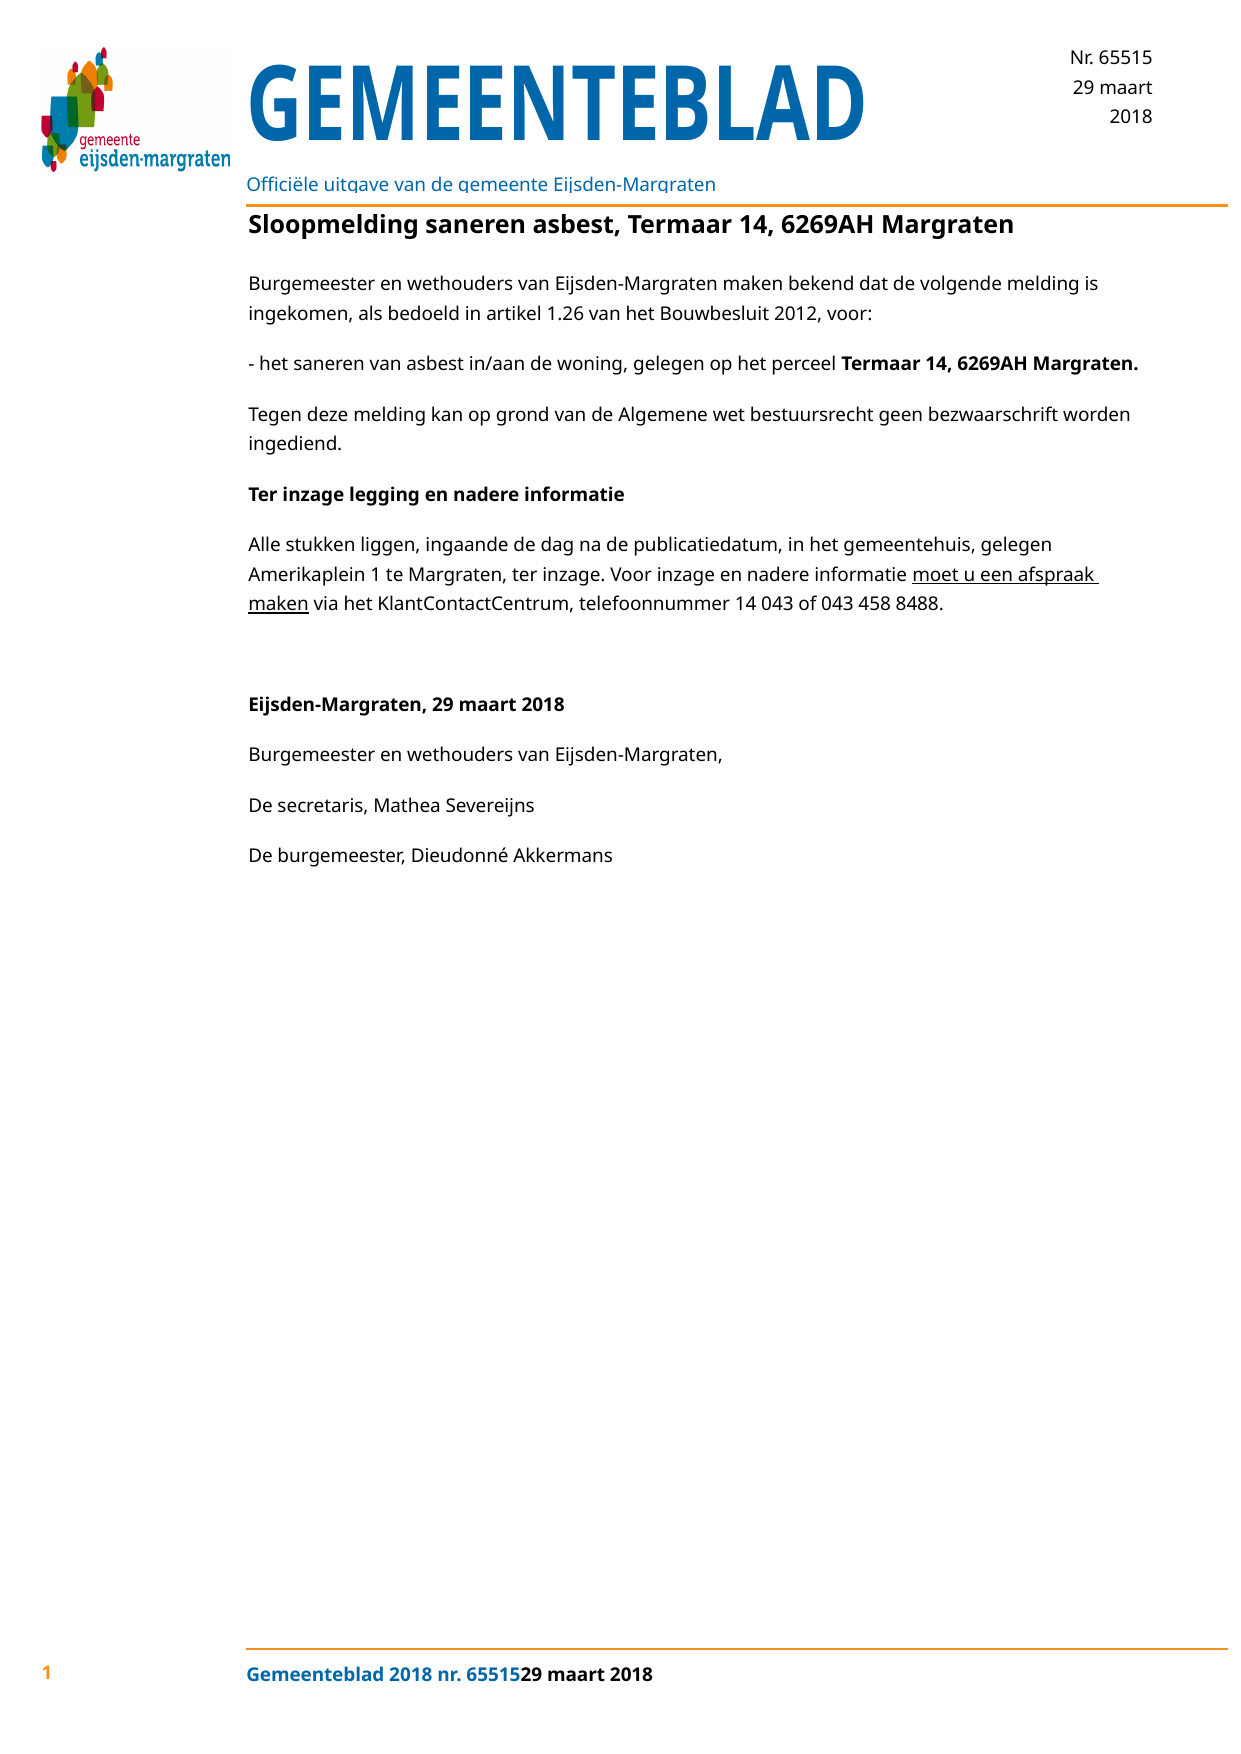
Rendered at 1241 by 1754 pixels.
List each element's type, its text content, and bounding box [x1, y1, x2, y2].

text Sloopmelding saneren asbest, Termaar 14, 6269AH Margraten [248, 207, 1152, 241]
text Ter inzage legging en nadere informatie [248, 481, 1152, 506]
text Burgemeester en wethouders van Eijsden-Margraten maken bekend dat de volgende melding is ingekomen, als bedoeld in artikel 1.26 van het Bouwbesluit 2012, voor: [248, 270, 1152, 326]
text Alle stukken liggen, ingaande de dag na de publicatiedatum, in het gemeentehuis, gelegen Amerikaplein 1 te Margraten, ter inzage. Voor inzage en nadere informatie moet u een afspraak maken via het KlantContactCentrum, telefoonnummer 14 043 of 043 458 8488. [248, 531, 1152, 616]
text - het saneren van asbest in/aan de woning, gelegen op het perceel Termaar 14, 6269AH Margraten. [248, 350, 1152, 376]
picture [41, 47, 231, 172]
text De burgemeester, Dieudonné Akkermans [248, 842, 1152, 868]
text Tegen deze melding kan op grond van de Algemene wet bestuursrecht geen bezwaarschrift worden ingediend. [248, 401, 1152, 456]
text Burgemeester en wethouders van Eijsden-Margraten, [248, 742, 1152, 767]
text De secretaris, Mathea Severeijns [248, 792, 1152, 818]
text Eijsden-Margraten, 29 maart 2018 [248, 691, 1152, 717]
